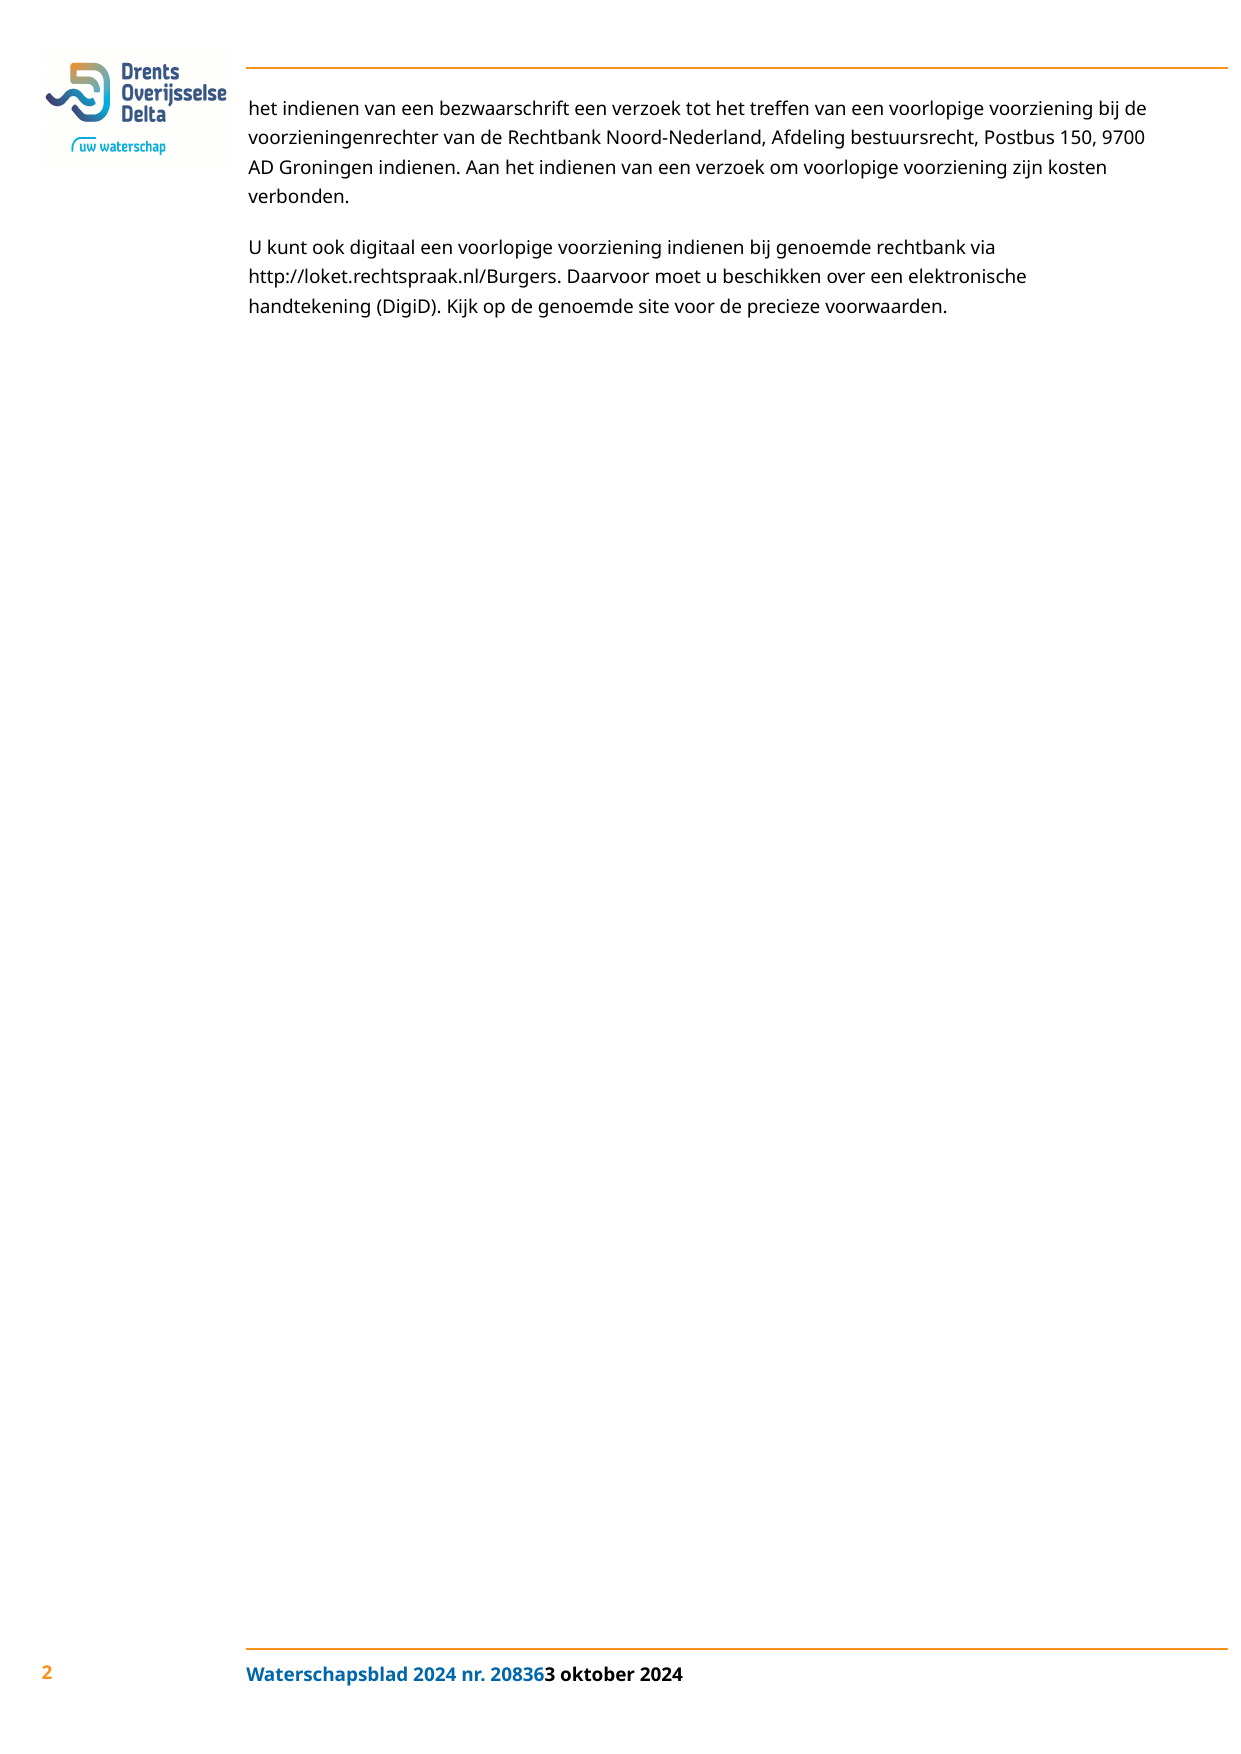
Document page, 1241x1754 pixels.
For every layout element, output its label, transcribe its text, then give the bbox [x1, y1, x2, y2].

text U kunt ook digitaal een voorlopige voorziening indienen bij genoemde rechtbank via http://loket.rechtspraak.nl/Burgers. Daarvoor moet u beschikken over een elektronische handtekening (DigiD). Kijk op de genoemde site voor de precieze voorwaarden. [248, 234, 1152, 319]
picture [41, 47, 231, 172]
text het indienen van een bezwaarschrift een verzoek tot het treffen van een voorlopige voorziening bij de voorzieningenrechter van de Rechtbank Noord-Nederland, Afdeling bestuursrecht, Postbus 150, 9700 AD Groningen indienen. Aan het indienen van een verzoek om voorlopige voorziening zijn kosten verbonden. [248, 95, 1152, 209]
